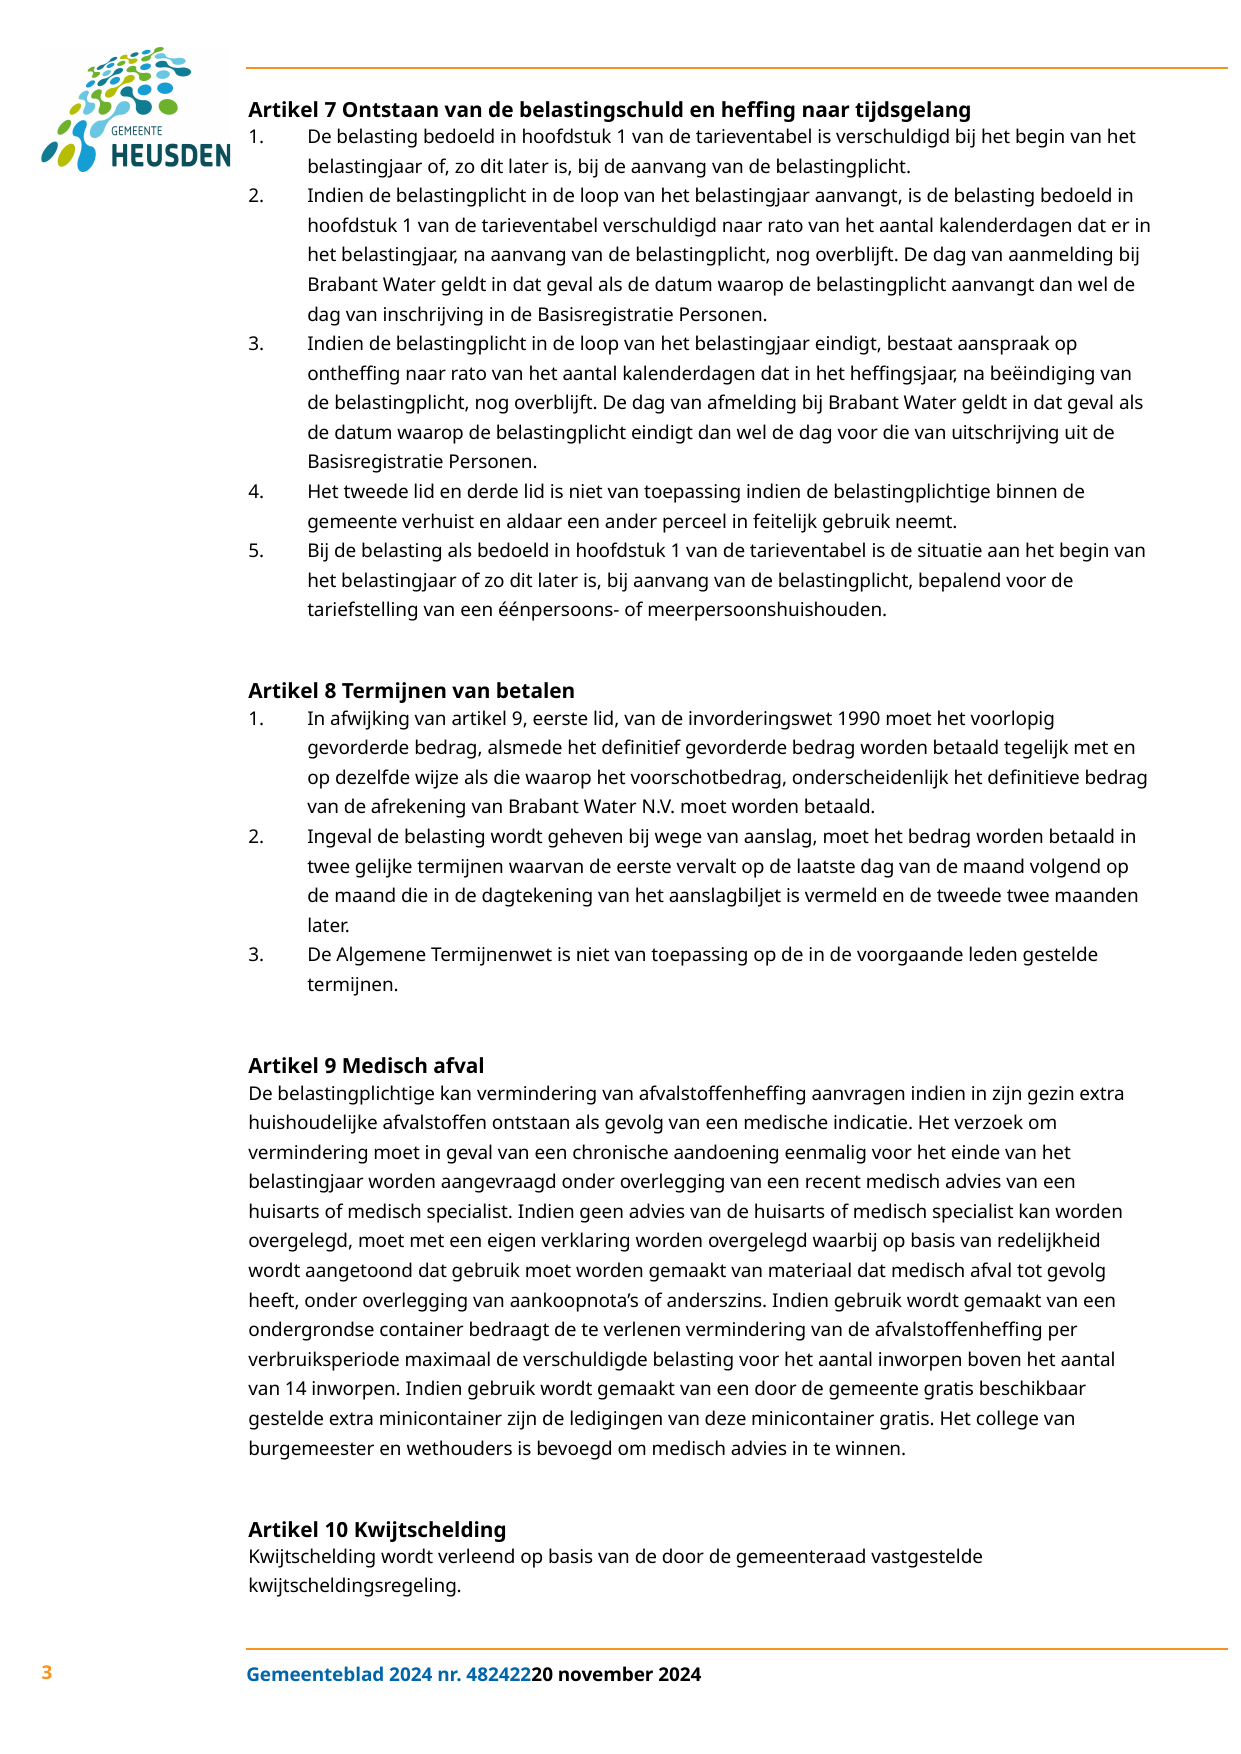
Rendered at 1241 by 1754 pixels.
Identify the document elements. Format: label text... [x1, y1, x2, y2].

text Artikel 10 Kwijtschelding [248, 1515, 1152, 1543]
list Indien de belastingplicht in de loop van het belastingjaar eindigt, bestaat aanspraak op ontheffing naar rato van het aantal kalenderdagen dat in het heffingsjaar, na beëindiging van de belastingplicht, nog overblijft. De dag van afmelding bij Brabant Water geldt in dat geval als de datum waarop de belastingplicht eindigt dan wel de dag voor die van uitschrijving uit de Basisregistratie Personen. [248, 330, 1152, 474]
picture [41, 47, 231, 172]
list De Algemene Termijnenwet is niet van toepassing op de in de voorgaande leden gestelde termijnen. [248, 942, 1152, 997]
list Bij de belasting als bedoeld in hoofdstuk 1 van de tarieventabel is de situatie aan het begin van het belastingjaar of zo dit later is, bij aanvang van de belastingplicht, bepalend voor de tariefstelling van een éénpersoons- of meerpersoonshuishouden. [248, 537, 1152, 622]
text Artikel 9 Medisch afval [248, 1051, 1152, 1080]
list De belasting bedoeld in hoofdstuk 1 van de tarieventabel is verschuldigd bij het begin van het belastingjaar of, zo dit later is, bij de aanvang van de belastingplicht. [248, 123, 1152, 178]
text De belastingplichtige kan vermindering van afvalstoffenheffing aanvragen indien in zijn gezin extra huishoudelijke afvalstoffen ontstaan als gevolg van een medische indicatie. Het verzoek om vermindering moet in geval van een chronische aandoening eenmalig voor het einde van het belastingjaar worden aangevraagd onder overlegging van een recent medisch advies van een huisarts of medisch specialist. Indien geen advies van de huisarts of medisch specialist kan worden overgelegd, moet met een eigen verklaring worden overgelegd waarbij op basis van redelijkheid wordt aangetoond dat gebruik moet worden gemaakt van materiaal dat medisch afval tot gevolg heeft, onder overlegging van aankoopnota’s of anderszins. Indien gebruik wordt gemaakt van een ondergrondse container bedraagt de te verlenen vermindering van de afvalstoffenheffing per verbruiksperiode maximaal de verschuldigde belasting voor het aantal inworpen boven het aantal van 14 inworpen. Indien gebruik wordt gemaakt van een door de gemeente gratis beschikbaar gestelde extra minicontainer zijn de ledigingen van deze minicontainer gratis. Het college van burgemeester en wethouders is bevoegd om medisch advies in te winnen. [248, 1080, 1152, 1460]
text Artikel 7 Ontstaan van de belastingschuld en heffing naar tijdsgelang [248, 95, 1152, 123]
list In afwijking van artikel 9, eerste lid, van de invorderingswet 1990 moet het voorlopig gevorderde bedrag, alsmede het definitief gevorderde bedrag worden betaald tegelijk met en op dezelfde wijze als die waarop het voorschotbedrag, onderscheidenlijk het definitieve bedrag van de afrekening van Brabant Water N.V. moet worden betaald. [248, 705, 1152, 819]
text Kwijtschelding wordt verleend op basis van de door de gemeenteraad vastgestelde kwijtscheldingsregeling. [248, 1543, 1152, 1598]
list Indien de belastingplicht in de loop van het belastingjaar aanvangt, is de belasting bedoeld in hoofdstuk 1 van de tarieventabel verschuldigd naar rato van het aantal kalenderdagen dat er in het belastingjaar, na aanvang van de belastingplicht, nog overblijft. De dag van aanmelding bij Brabant Water geldt in dat geval als de datum waarop de belastingplicht aanvangt dan wel de dag van inschrijving in de Basisregistratie Personen. [248, 182, 1152, 326]
list Het tweede lid en derde lid is niet van toepassing indien de belastingplichtige binnen de gemeente verhuist en aldaar een ander perceel in feitelijk gebruik neemt. [248, 478, 1152, 533]
list Ingeval de belasting wordt geheven bij wege van aanslag, moet het bedrag worden betaald in twee gelijke termijnen waarvan de eerste vervalt op de laatste dag van de maand volgend op de maand die in de dagtekening van het aanslagbiljet is vermeld en de tweede twee maanden later. [248, 823, 1152, 938]
text Artikel 8 Termijnen van betalen [248, 677, 1152, 705]
